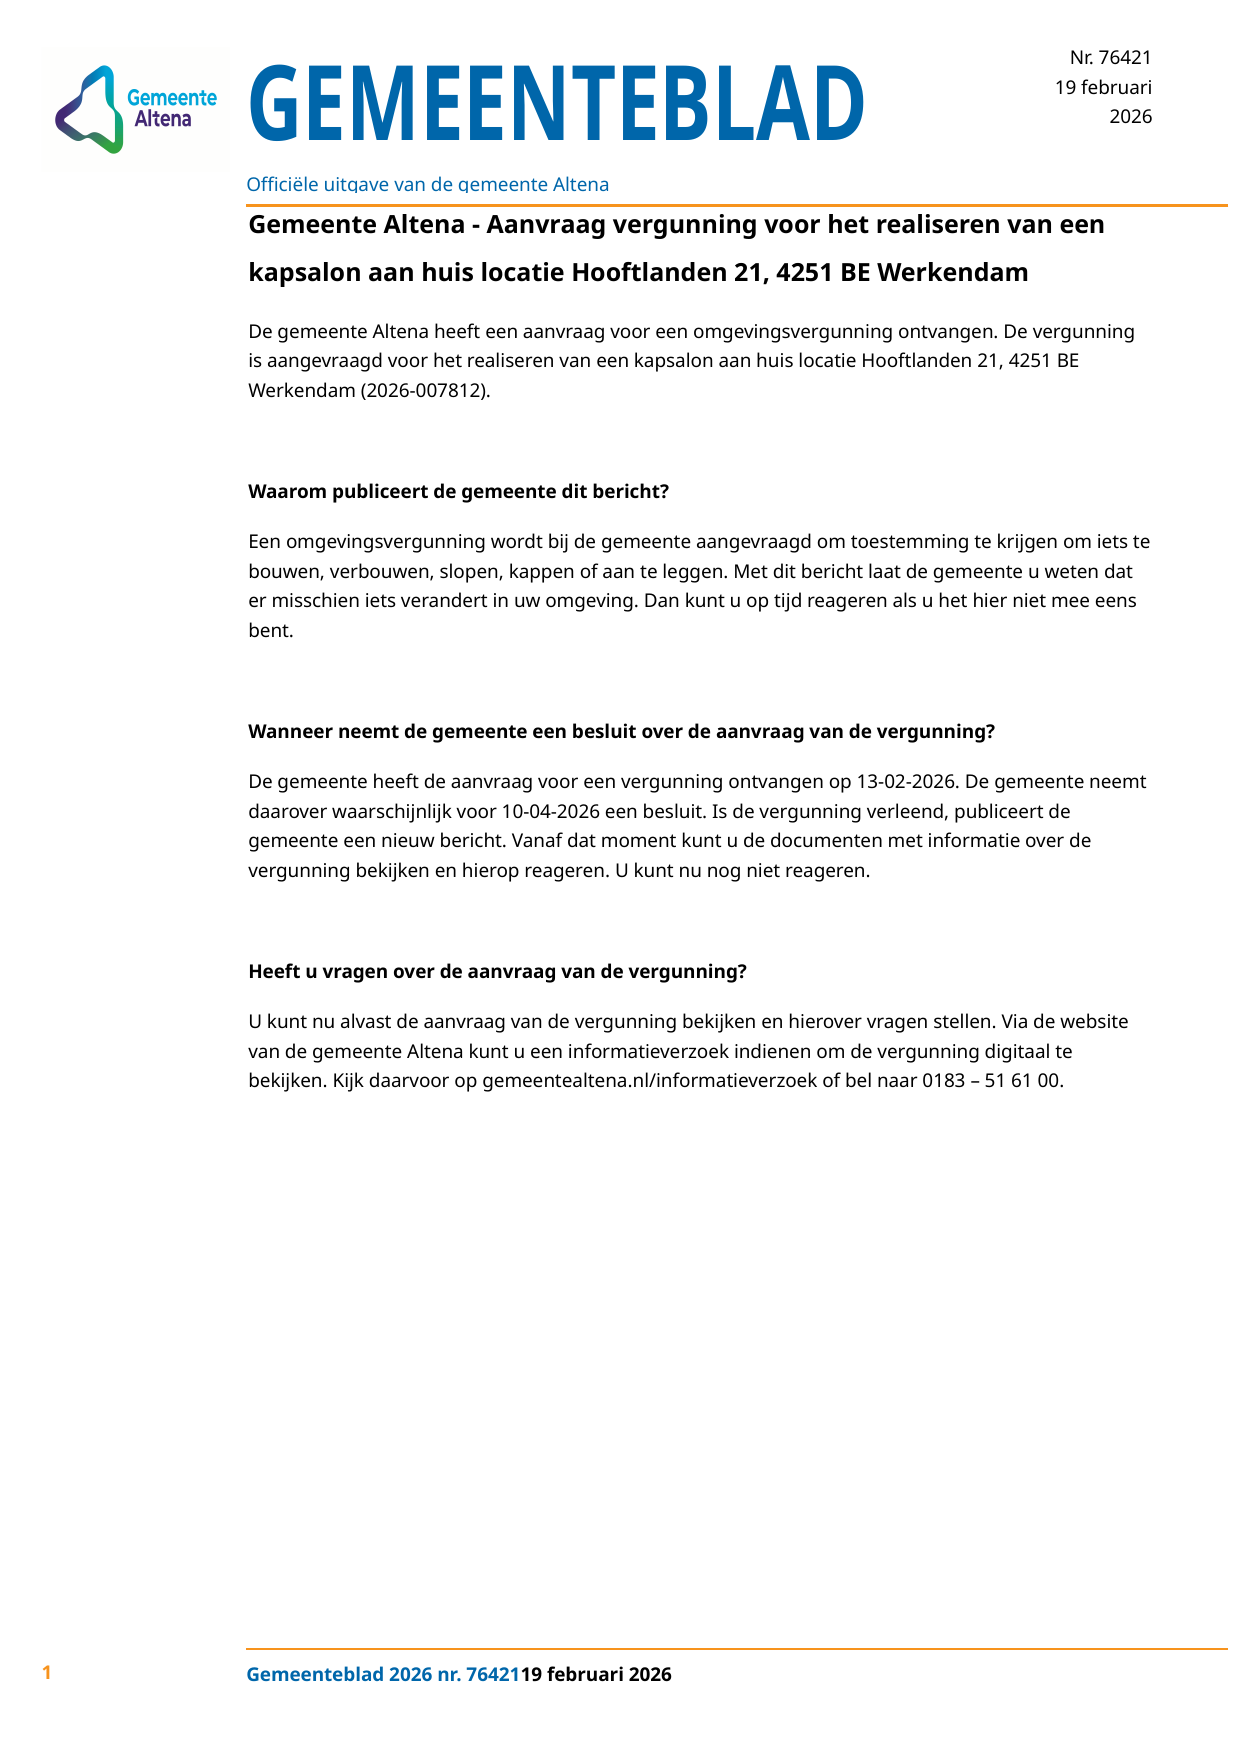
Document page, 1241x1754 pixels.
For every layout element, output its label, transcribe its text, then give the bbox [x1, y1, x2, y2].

text De gemeente Altena heeft een aanvraag voor een omgevingsvergunning ontvangen. De vergunning is aangevraagd voor het realiseren van een kapsalon aan huis locatie Hooftlanden 21, 4251 BE Werkendam (2026-007812). [248, 318, 1152, 403]
text De gemeente heeft de aanvraag voor een vergunning ontvangen op 13-02-2026. De gemeente neemt daarover waarschijnlijk voor 10-04-2026 een besluit. Is de vergunning verleend, publiceert de gemeente een nieuw bericht. Vanaf dat moment kunt u de documenten met informatie over de vergunning bekijken en hierop reageren. U kunt nu nog niet reageren. [248, 768, 1152, 883]
text Heeft u vragen over de aanvraag van de vergunning? [248, 958, 1152, 984]
text Gemeente Altena - Aanvraag vergunning voor het realiseren van een kapsalon aan huis locatie Hooftlanden 21, 4251 BE Werkendam [248, 207, 1152, 288]
text Waarom publiceert de gemeente dit bericht? [248, 478, 1152, 504]
text U kunt nu alvast de aanvraag van de vergunning bekijken en hierover vragen stellen. Via de website van de gemeente Altena kunt u een informatieverzoek indienen om de vergunning digitaal te bekijken. Kijk daarvoor op gemeentealtena.nl/informatieverzoek of bel naar 0183 – 51 61 00. [248, 1008, 1152, 1093]
picture [41, 47, 231, 172]
text Een omgevingsvergunning wordt bij de gemeente aangevraagd om toestemming te krijgen om iets te bouwen, verbouwen, slopen, kappen of aan te leggen. Met dit bericht laat de gemeente u weten dat er misschien iets verandert in uw omgeving. Dan kunt u op tijd reageren als u het hier niet mee eens bent. [248, 528, 1152, 643]
text Wanneer neemt de gemeente een besluit over de aanvraag van de vergunning? [248, 718, 1152, 744]
